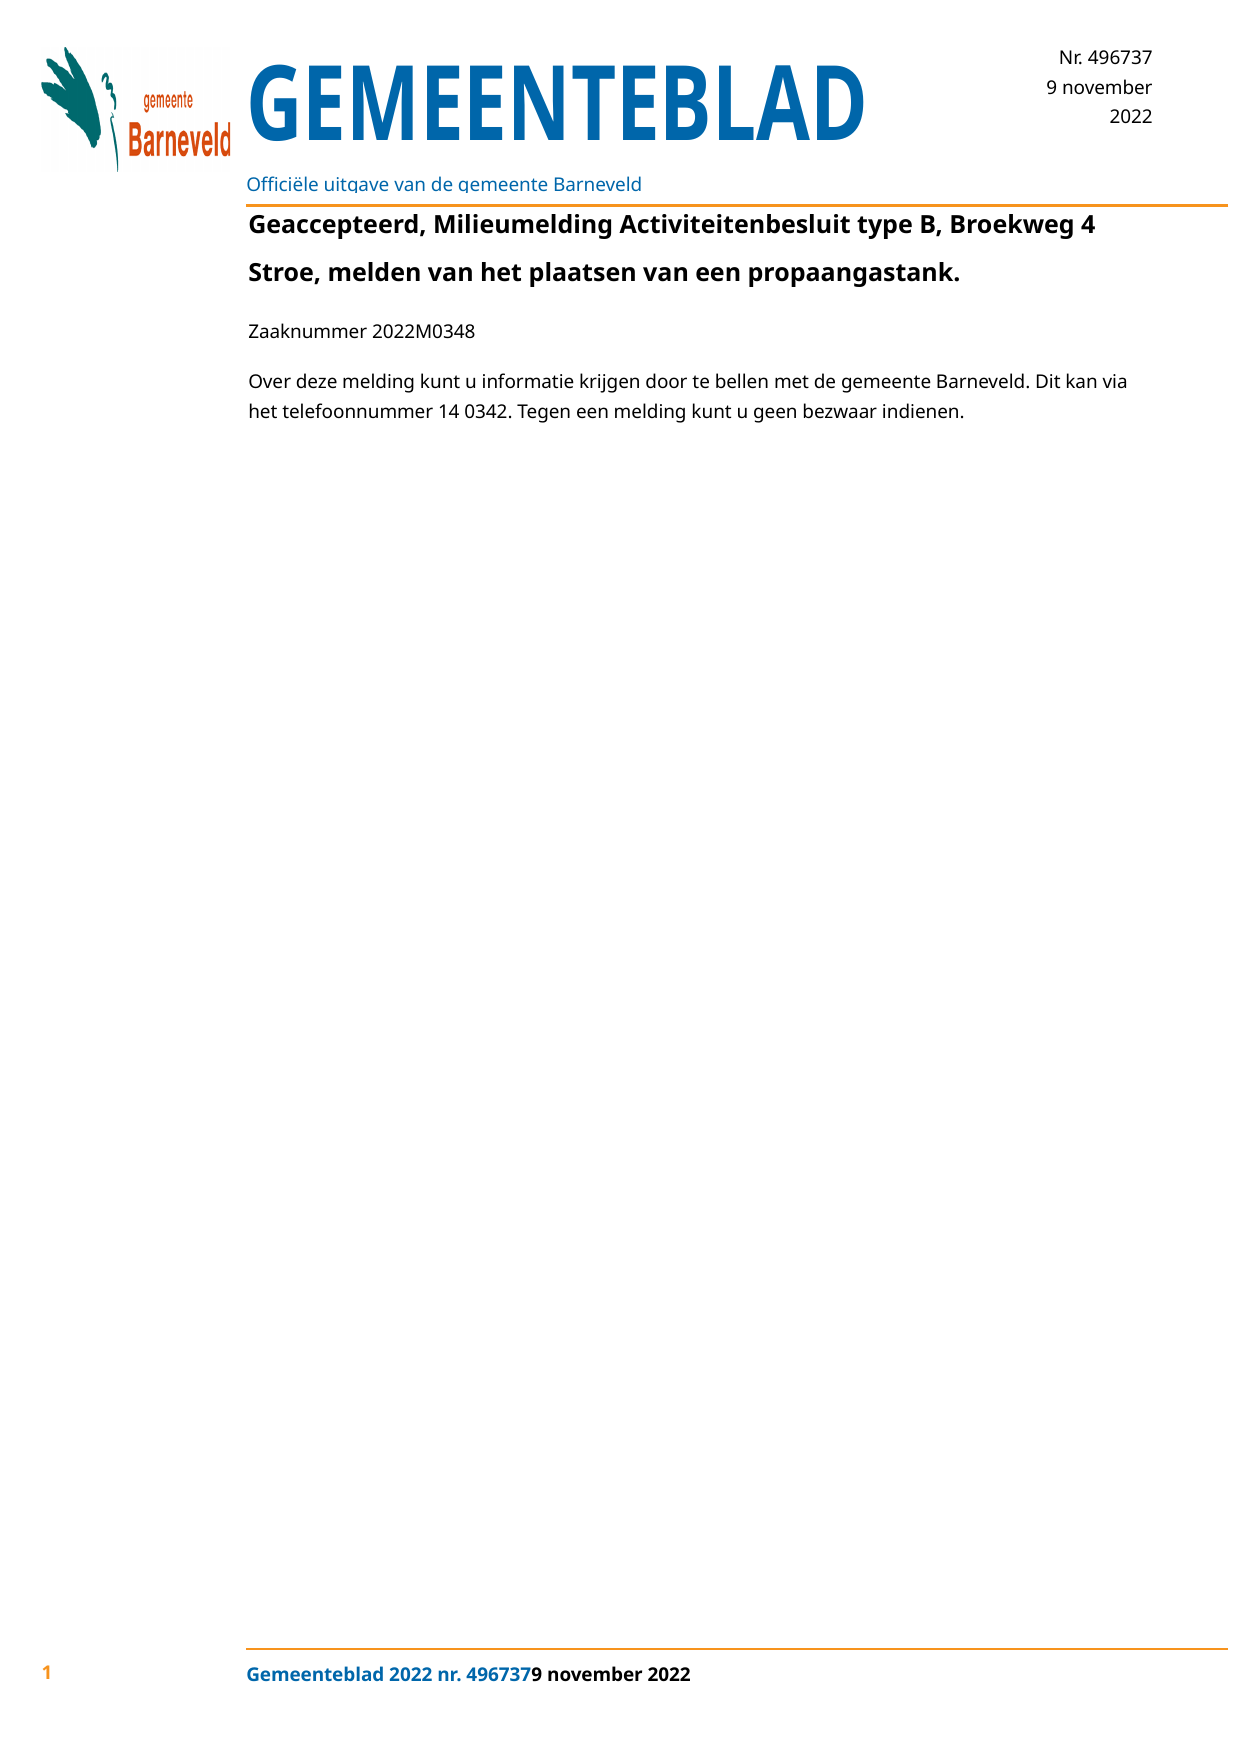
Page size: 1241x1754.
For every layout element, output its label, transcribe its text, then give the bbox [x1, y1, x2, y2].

picture [41, 47, 231, 172]
text Over deze melding kunt u informatie krijgen door te bellen met de gemeente Barneveld. Dit kan via het telefoonnummer 14 0342. Tegen een melding kunt u geen bezwaar indienen. [248, 368, 1152, 424]
text Geaccepteerd, Milieumelding Activiteitenbesluit type B, Broekweg 4 Stroe, melden van het plaatsen van een propaangastank. [248, 207, 1152, 288]
text Zaaknummer 2022M0348 [248, 318, 1152, 344]
